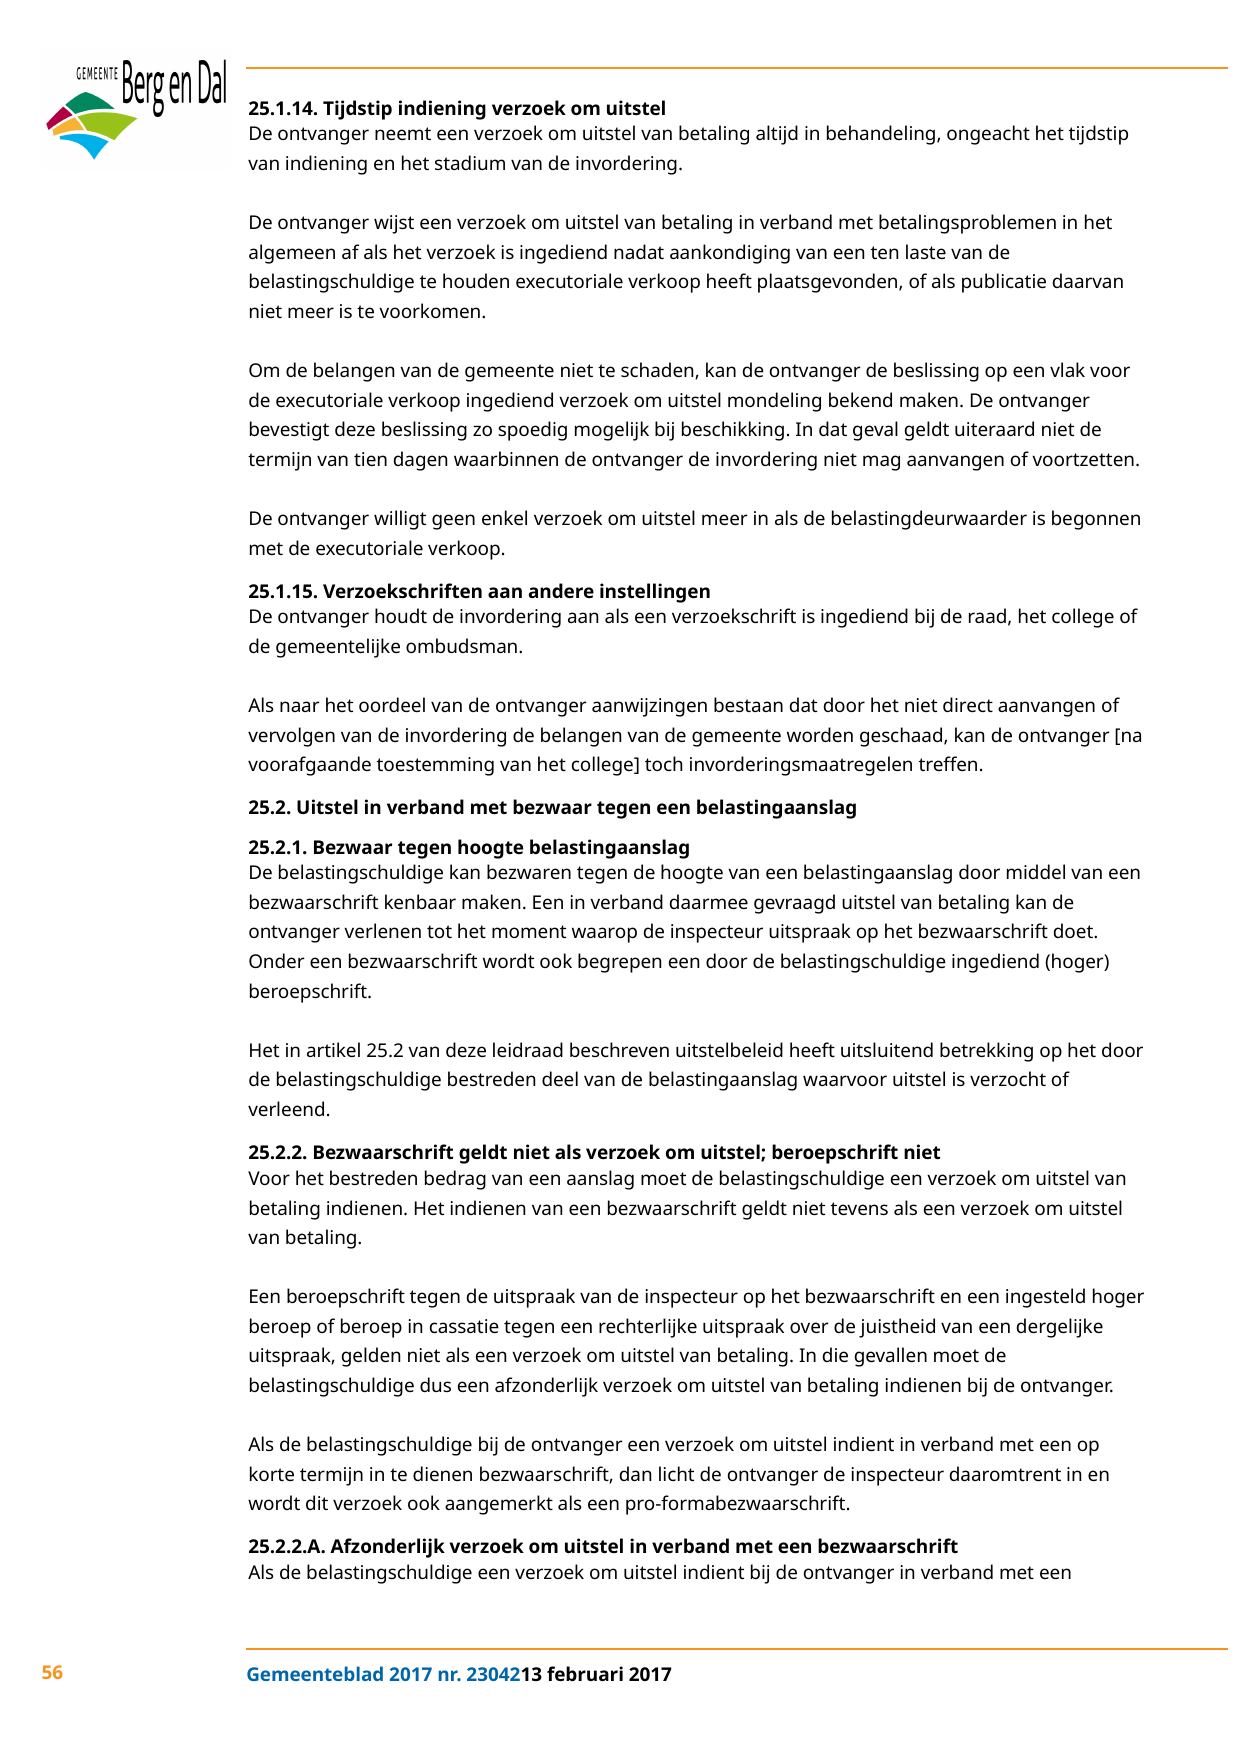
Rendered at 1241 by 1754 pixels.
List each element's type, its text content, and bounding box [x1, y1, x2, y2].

text De ontvanger houdt de invordering aan als een verzoekschrift is ingediend bij de raad, het college of de gemeentelijke ombudsman. [248, 603, 1152, 659]
text 25.2.2. Bezwaarschrift geldt niet als verzoek om uitstel; beroepschrift niet [248, 1139, 1152, 1165]
text De belastingschuldige kan bezwaren tegen de hoogte van een belastingaanslag door middel van een bezwaarschrift kenbaar maken. Een in verband daarmee gevraagd uitstel van betaling kan de ontvanger verlenen tot het moment waarop de inspecteur uitspraak op het bezwaarschrift doet. Onder een bezwaarschrift wordt ook begrepen een door de belastingschuldige ingediend (hoger) beroepschrift. [248, 859, 1152, 1004]
text 25.2.2.A. Afzonderlijk verzoek om uitstel in verband met een bezwaarschrift [248, 1534, 1152, 1559]
picture [41, 47, 231, 172]
text 25.1.14. Tijdstip indiening verzoek om uitstel [248, 95, 1152, 121]
text Om de belangen van de gemeente niet te schaden, kan de ontvanger de beslissing op een vlak voor de executoriale verkoop ingediend verzoek om uitstel mondeling bekend maken. De ontvanger bevestigt deze beslissing zo spoedig mogelijk bij beschikking. In dat geval geldt uiteraard niet de termijn van tien dagen waarbinnen de ontvanger de invordering niet mag aanvangen of voortzetten. [248, 357, 1152, 472]
text 25.2. Uitstel in verband met bezwaar tegen een belastingaanslag [248, 794, 1152, 820]
text Als naar het oordeel van de ontvanger aanwijzingen bestaan dat door het niet direct aanvangen of vervolgen van de invordering de belangen van de gemeente worden geschaad, kan de ontvanger [na voorafgaande toestemming van het college] toch invorderingsmaatregelen treffen. [248, 692, 1152, 777]
text Het in artikel 25.2 van deze leidraad beschreven uitstelbeleid heeft uitsluitend betrekking op het door de belastingschuldige bestreden deel van de belastingaanslag waarvoor uitstel is verzocht of verleend. [248, 1037, 1152, 1122]
text De ontvanger neemt een verzoek om uitstel van betaling altijd in behandeling, ongeacht het tijdstip van indiening en het stadium van de invordering. [248, 121, 1152, 176]
text Als de belastingschuldige een verzoek om uitstel indient bij de ontvanger in verband met een [248, 1559, 1152, 1585]
text De ontvanger wijst een verzoek om uitstel van betaling in verband met betalingsproblemen in het algemeen af als het verzoek is ingediend nadat aankondiging van een ten laste van de belastingschuldige te houden executoriale verkoop heeft plaatsgevonden, of als publicatie daarvan niet meer is te voorkomen. [248, 209, 1152, 324]
text 25.2.1. Bezwaar tegen hoogte belastingaanslag [248, 834, 1152, 859]
text Als de belastingschuldige bij de ontvanger een verzoek om uitstel indient in verband met een op korte termijn in te dienen bezwaarschrift, dan licht de ontvanger de inspecteur daaromtrent in en wordt dit verzoek ook aangemerkt als een pro-formabezwaarschrift. [248, 1431, 1152, 1516]
text 25.1.15. Verzoekschriften aan andere instellingen [248, 578, 1152, 603]
text De ontvanger willigt geen enkel verzoek om uitstel meer in als de belastingdeurwaarder is begonnen met de executoriale verkoop. [248, 505, 1152, 560]
text Een beroepschrift tegen de uitspraak van de inspecteur op het bezwaarschrift en een ingesteld hoger beroep of beroep in cassatie tegen een rechterlijke uitspraak over de juistheid van een dergelijke uitspraak, gelden niet als een verzoek om uitstel van betaling. In die gevallen moet de belastingschuldige dus een afzonderlijk verzoek om uitstel van betaling indienen bij de ontvanger. [248, 1283, 1152, 1398]
text Voor het bestreden bedrag van een aanslag moet de belastingschuldige een verzoek om uitstel van betaling indienen. Het indienen van een bezwaarschrift geldt niet tevens als een verzoek om uitstel van betaling. [248, 1165, 1152, 1250]
